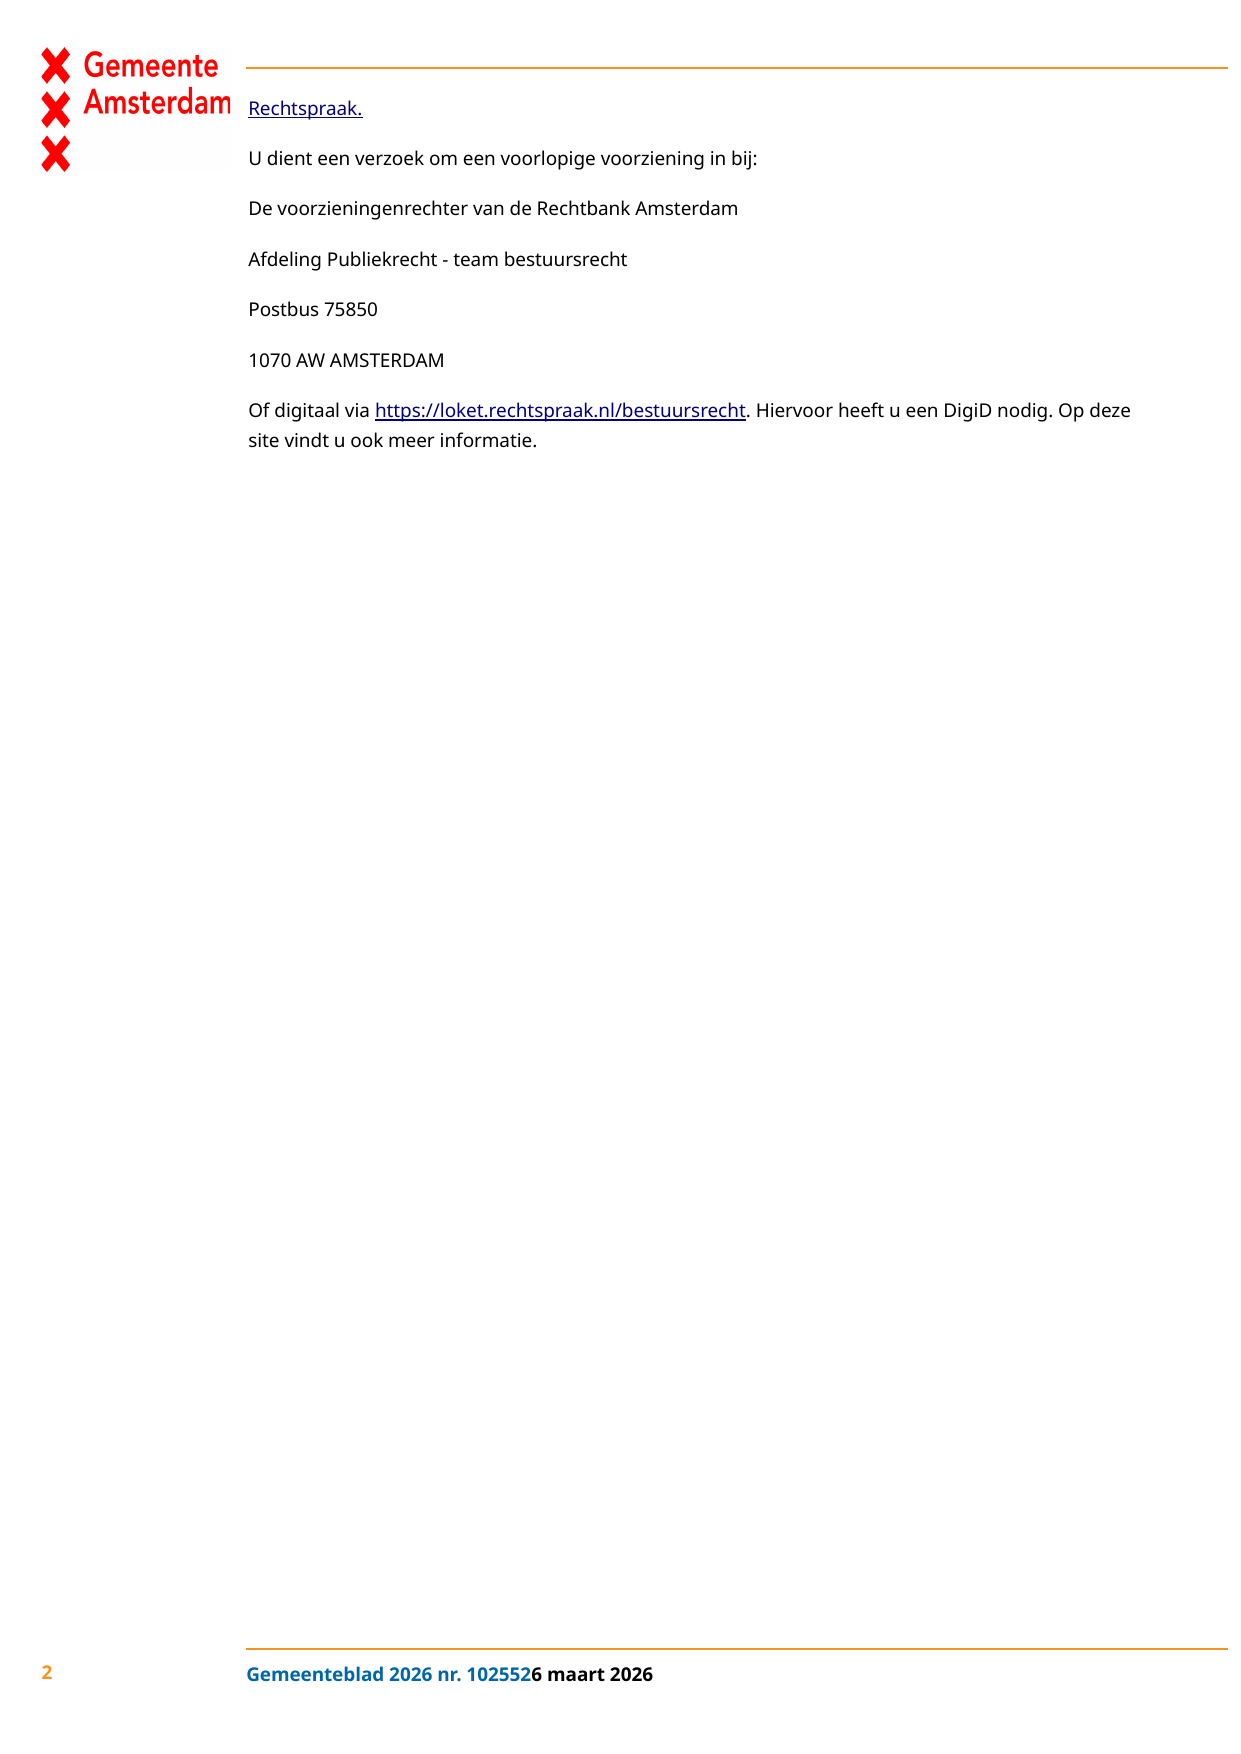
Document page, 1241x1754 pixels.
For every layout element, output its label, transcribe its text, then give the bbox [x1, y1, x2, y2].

text U dient een verzoek om een voorlopige voorziening in bij: [248, 145, 1152, 171]
text De voorzieningenrechter van de Rechtbank Amsterdam [248, 196, 1152, 221]
text 1070 AW AMSTERDAM [248, 347, 1152, 373]
text Postbus 75850 [248, 296, 1152, 322]
text Afdeling Publiekrecht - team bestuursrecht [248, 246, 1152, 272]
text Of digitaal via https://loket.rechtspraak.nl/bestuursrecht. Hiervoor heeft u een DigiD nodig. Op deze site vindt u ook meer informatie. [248, 397, 1152, 453]
picture [41, 47, 231, 172]
text Rechtspraak. [248, 95, 1152, 121]
